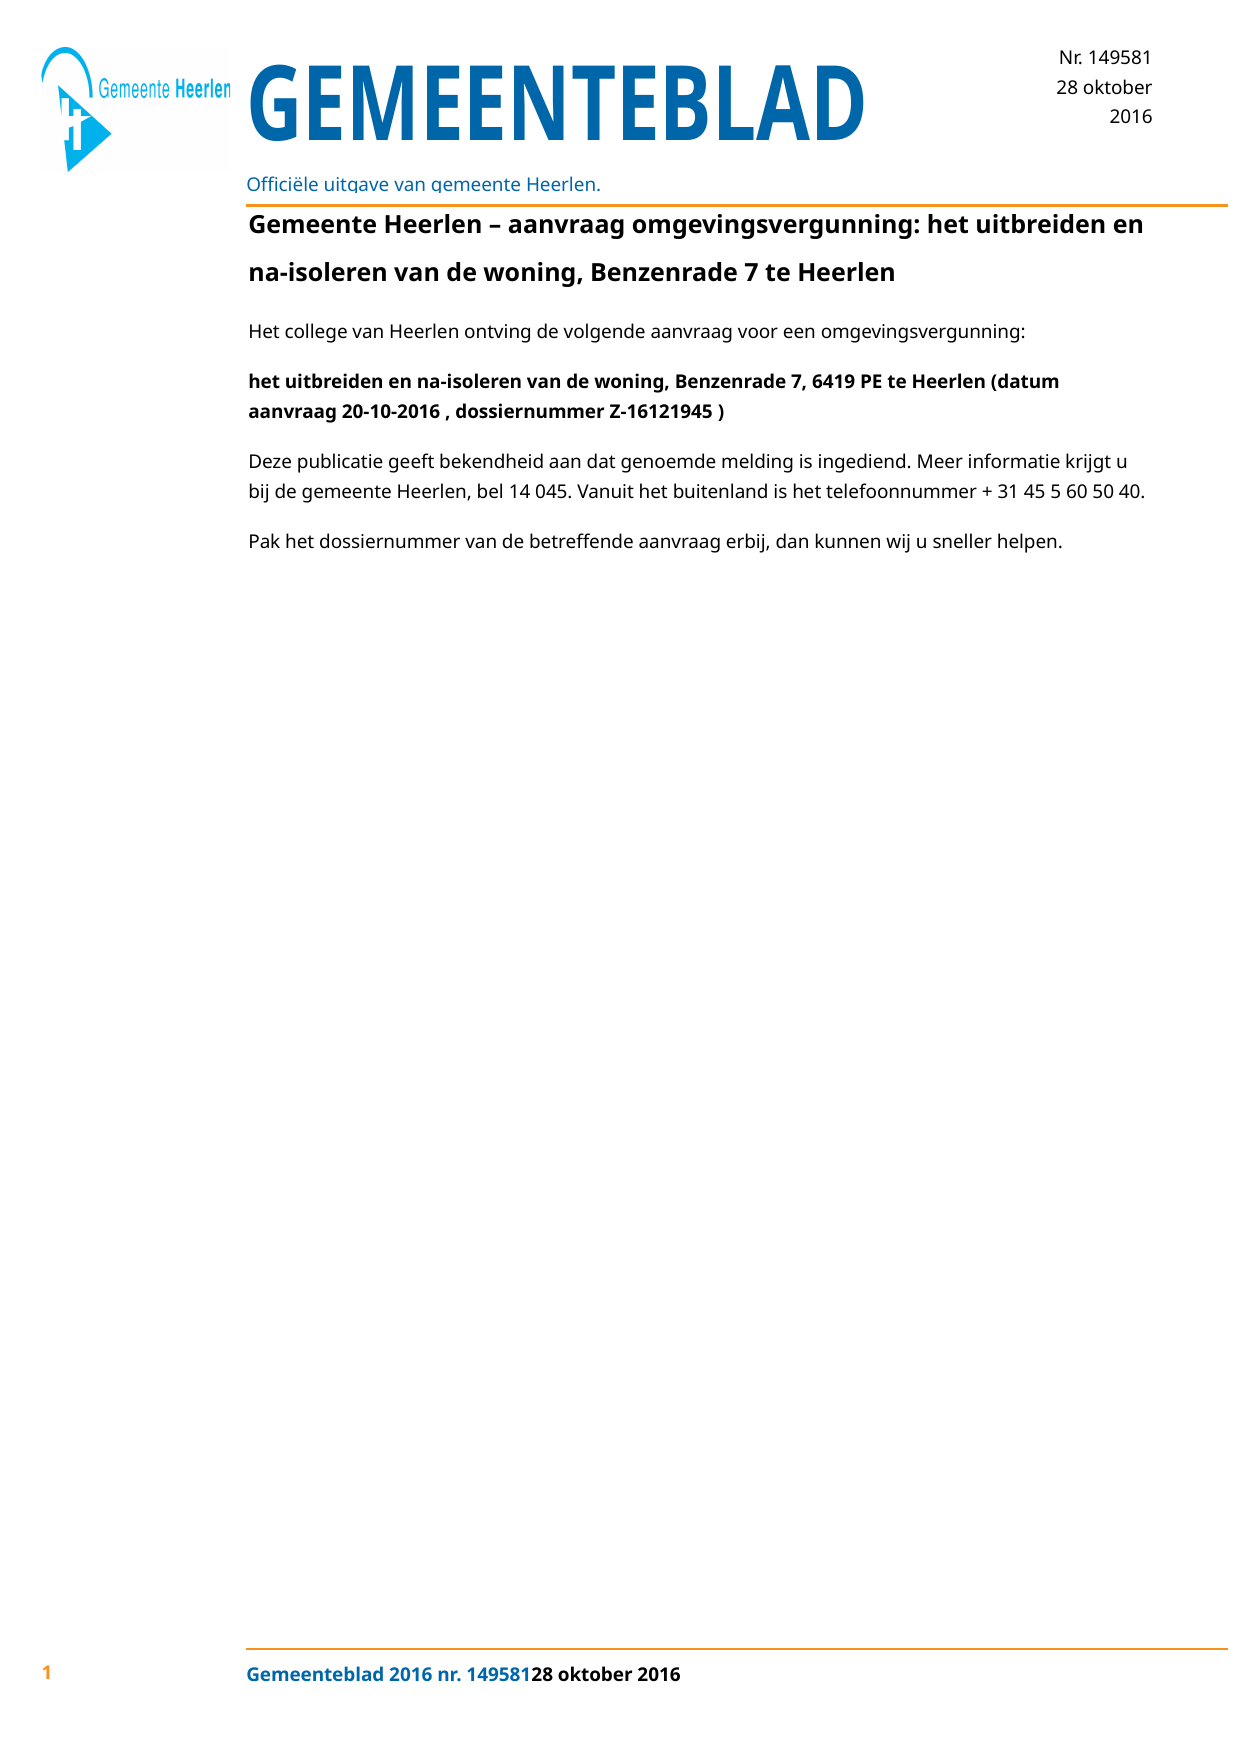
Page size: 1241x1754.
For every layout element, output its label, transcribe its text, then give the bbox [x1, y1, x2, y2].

picture [41, 47, 231, 172]
text Het college van Heerlen ontving de volgende aanvraag voor een omgevingsvergunning: [248, 318, 1152, 344]
text Pak het dossiernummer van de betreffende aanvraag erbij, dan kunnen wij u sneller helpen. [248, 528, 1152, 554]
picture [41, 47, 58, 70]
text Deze publicatie geeft bekendheid aan dat genoemde melding is ingediend. Meer informatie krijgt u bij de gemeente Heerlen, bel 14 045. Vanuit het buitenland is het telefoonnummer + 31 45 5 60 50 40. [248, 448, 1152, 504]
text Gemeente Heerlen – aanvraag omgevingsvergunning: het uitbreiden en na-isoleren van de woning, Benzenrade 7 te Heerlen [248, 207, 1152, 288]
text het uitbreiden en na-isoleren van de woning, Benzenrade 7, 6419 PE te Heerlen (datum aanvraag 20-10-2016 , dossiernummer Z-16121945 ) [248, 368, 1152, 424]
